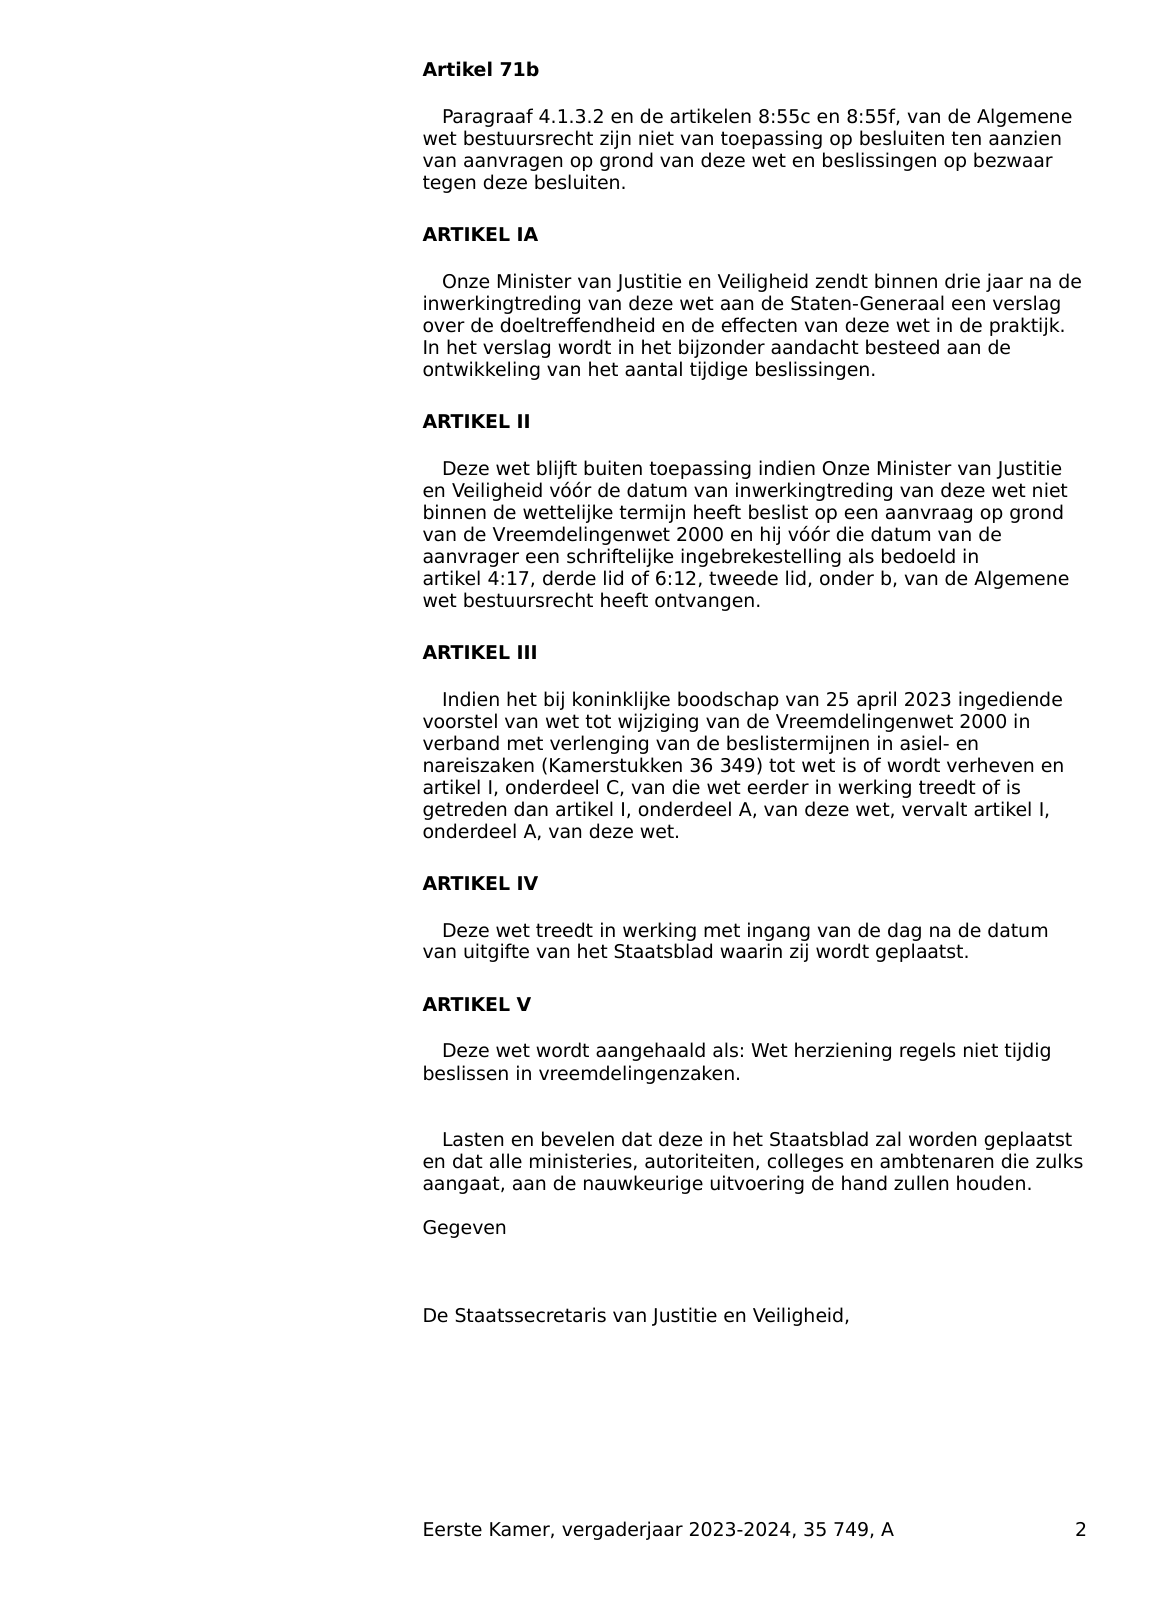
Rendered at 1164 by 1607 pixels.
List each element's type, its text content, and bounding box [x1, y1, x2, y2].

text Onze Minister van Justitie en Veiligheid zendt binnen drie jaar na de inwerkingtreding van deze wet aan de Staten-Generaal een verslag over de doeltreffendheid en de effecten van deze wet in de praktijk. In het verslag wordt in het bijzonder aandacht besteed aan de ontwikkeling van het aantal tijdige beslissingen. [422, 271, 1087, 381]
subtitle ARTIKEL III [422, 642, 1087, 664]
text Paragraaf 4.1.3.2 en de artikelen 8:55c en 8:55f, van de Algemene wet bestuursrecht zijn niet van toepassing op besluiten ten aanzien van aanvragen op grond van deze wet en beslissingen op bezwaar tegen deze besluiten. [422, 106, 1087, 194]
text De Staatssecretaris van Justitie en Veiligheid, [422, 1305, 1087, 1327]
text Gegeven [422, 1217, 1087, 1239]
subtitle ARTIKEL IV [422, 872, 1087, 894]
text Deze wet wordt aangehaald als: Wet herziening regels niet tijdig beslissen in vreemdelingenzaken. [422, 1040, 1087, 1084]
text Indien het bij koninklijke boodschap van 25 april 2023 ingediende voorstel van wet tot wijziging van de Vreemdelingenwet 2000 in verband met verlenging van de beslistermijnen in asiel- en nareiszaken (Kamerstukken 36 349) tot wet is of wordt verheven en artikel I, onderdeel C, van die wet eerder in werking treedt of is getreden dan artikel I, onderdeel A, van deze wet, vervalt artikel I, onderdeel A, van deze wet. [422, 689, 1087, 842]
subtitle ARTIKEL II [422, 411, 1087, 433]
subtitle ARTIKEL V [422, 993, 1087, 1015]
subtitle Artikel 71b [422, 59, 1087, 81]
text Lasten en bevelen dat deze in het Staatsblad zal worden geplaatst en dat alle ministeries, autoriteiten, colleges en ambtenaren die zulks aangaat, aan de nauwkeurige uitvoering de hand zullen houden. [422, 1129, 1087, 1195]
text Deze wet treedt in werking met ingang van de dag na de datum van uitgifte van het Staatsblad waarin zij wordt geplaatst. [422, 919, 1087, 963]
subtitle ARTIKEL IA [422, 224, 1087, 246]
text Deze wet blijft buiten toepassing indien Onze Minister van Justitie en Veiligheid vóór de datum van inwerkingtreding van deze wet niet binnen de wettelijke termijn heeft beslist op een aanvraag op grond van de Vreemdelingenwet 2000 en hij vóór die datum van de aanvrager een schriftelijke ingebrekestelling als bedoeld in artikel 4:17, derde lid of 6:12, tweede lid, onder b, van de Algemene wet bestuursrecht heeft ontvangen. [422, 458, 1087, 612]
